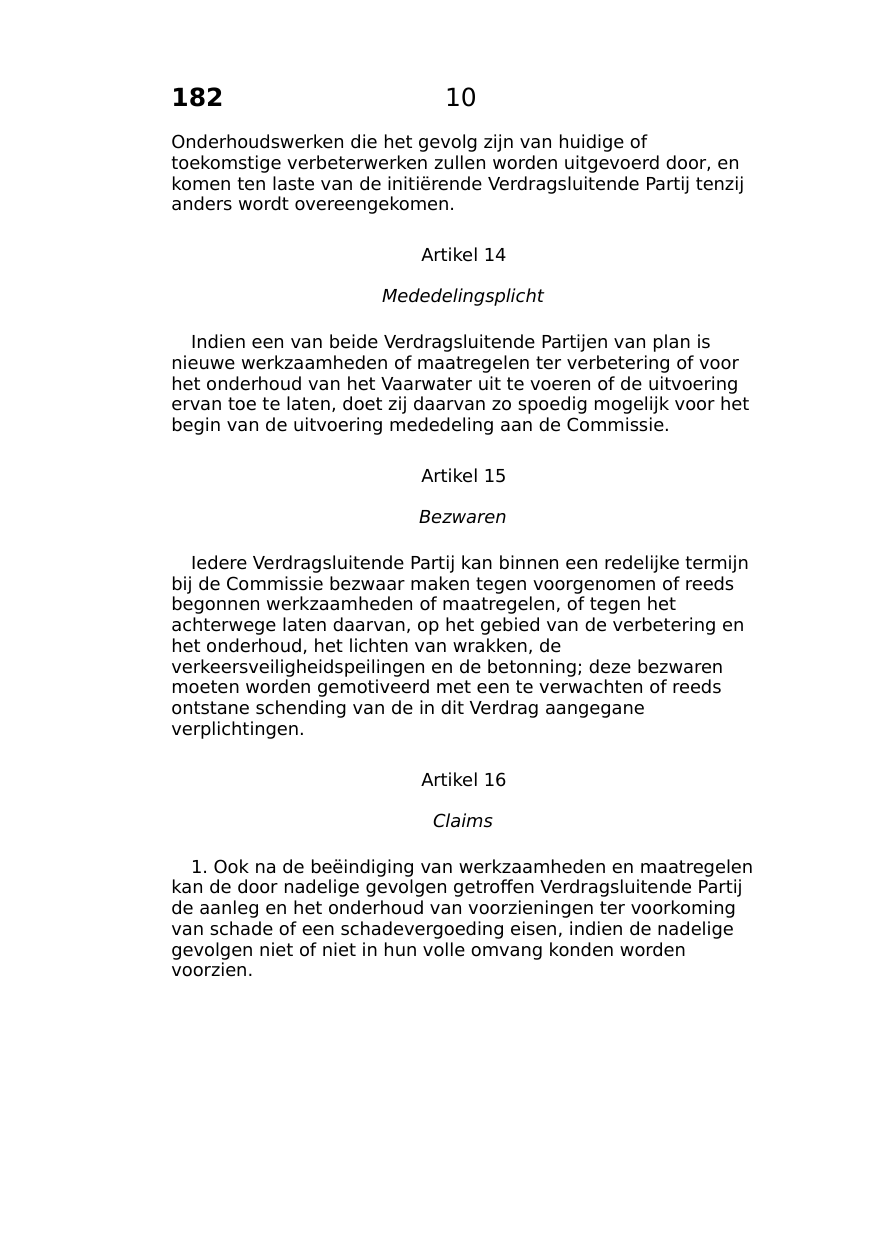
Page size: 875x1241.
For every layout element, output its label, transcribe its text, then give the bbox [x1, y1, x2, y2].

subtitle 1. Ook na de beëindiging van werkzaamheden en maatregelen kan de door nadelige gevolgen getroffen Verdragsluitende Partij de aanleg en het onderhoud van voorzieningen ter voorkoming van schade of een schadevergoeding eisen, indien de nadelige gevolgen niet of niet in hun volle omvang konden worden voorzien. [171, 857, 756, 981]
subtitle Iedere Verdragsluitende Partij kan binnen een redelijke termijn bij de Commissie bezwaar maken tegen voorgenomen of reeds begonnen werkzaamheden of maatregelen, of tegen het achterwege laten daarvan, op het gebied van de verbetering en het onderhoud, het lichten van wrakken, de verkeersveiligheidspeilingen en de betonning; deze bezwaren moeten worden gemotiveerd met een te verwachten of reeds ontstane schending van de in dit Verdrag aangegane verplichtingen. [171, 553, 756, 739]
subtitle Artikel 15 Bezwaren [171, 466, 756, 528]
subtitle Artikel 14 Mededelingsplicht [171, 245, 756, 307]
subtitle Onderhoudswerken die het gevolg zijn van huidige of toekomstige verbeterwerken zullen worden uitgevoerd door, en komen ten laste van de initiërende Verdragsluitende Partij tenzij anders wordt overeengekomen. [171, 132, 756, 215]
subtitle Indien een van beide Verdragsluitende Partijen van plan is nieuwe werkzaamheden of maatregelen ter verbetering of voor het onderhoud van het Vaarwater uit te voeren of de uitvoering ervan toe te laten, doet zij daarvan zo spoedig mogelijk voor het begin van de uitvoering mededeling aan de Commissie. [171, 332, 756, 436]
subtitle Artikel 16 Claims [171, 769, 756, 832]
